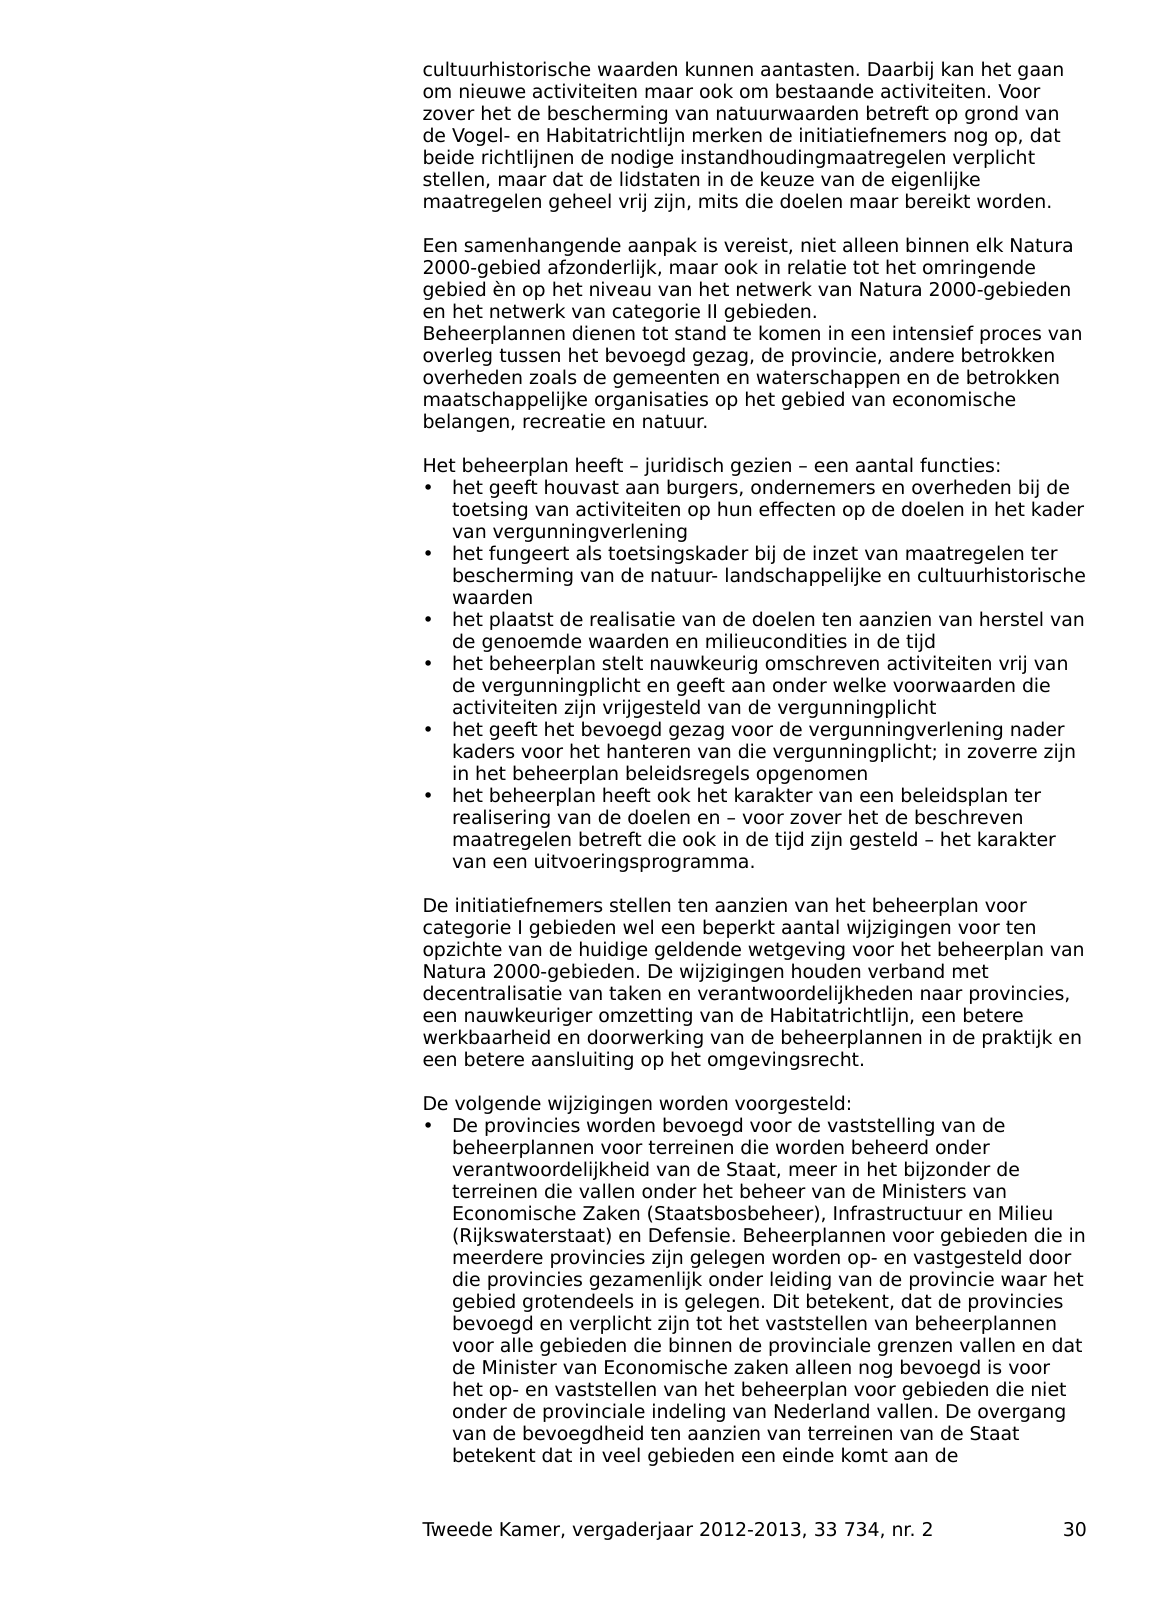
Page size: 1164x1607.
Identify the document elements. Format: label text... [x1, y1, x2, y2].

text Het beheerplan heeft – juridisch gezien – een aantal functies: [422, 455, 1087, 477]
text Een samenhangende aanpak is vereist, niet alleen binnen elk Natura 2000-gebied afzonderlijk, maar ook in relatie tot het omringende gebied èn op het niveau van het netwerk van Natura 2000-gebieden en het netwerk van categorie II gebieden. [422, 235, 1087, 323]
text • het beheerplan stelt nauwkeurig omschreven activiteiten vrij van de vergunningplicht en geeft aan onder welke voorwaarden die activiteiten zijn vrijgesteld van de vergunningplicht [422, 653, 1087, 719]
text • het geeft het bevoegd gezag voor de vergunningverlening nader kaders voor het hanteren van die vergunningplicht; in zoverre zijn in het beheerplan beleidsregels opgenomen [422, 719, 1087, 785]
text De initiatiefnemers stellen ten aanzien van het beheerplan voor categorie I gebieden wel een beperkt aantal wijzigingen voor ten opzichte van de huidige geldende wetgeving voor het beheerplan van Natura 2000-gebieden. De wijzigingen houden verband met decentralisatie van taken en verantwoordelijkheden naar provincies, een nauwkeuriger omzetting van de Habitatrichtlijn, een betere werkbaarheid en doorwerking van de beheerplannen in de praktijk en een betere aansluiting op het omgevingsrecht. [422, 895, 1087, 1071]
text • het beheerplan heeft ook het karakter van een beleidsplan ter realisering van de doelen en – voor zover het de beschreven maatregelen betreft die ook in de tijd zijn gesteld – het karakter van een uitvoeringsprogramma. [422, 785, 1087, 873]
text cultuurhistorische waarden kunnen aantasten. Daarbij kan het gaan om nieuwe activiteiten maar ook om bestaande activiteiten. Voor zover het de bescherming van natuurwaarden betreft op grond van de Vogel- en Habitatrichtlijn merken de initiatiefnemers nog op, dat beide richtlijnen de nodige instandhoudingmaatregelen verplicht stellen, maar dat de lidstaten in de keuze van de eigenlijke maatregelen geheel vrij zijn, mits die doelen maar bereikt worden. [422, 59, 1087, 213]
text De volgende wijzigingen worden voorgesteld: [422, 1093, 1087, 1115]
text • het geeft houvast aan burgers, ondernemers en overheden bij de toetsing van activiteiten op hun effecten op de doelen in het kader van vergunningverlening [422, 477, 1087, 543]
text • het plaatst de realisatie van de doelen ten aanzien van herstel van de genoemde waarden en milieucondities in de tijd [422, 609, 1087, 653]
text • het fungeert als toetsingskader bij de inzet van maatregelen ter bescherming van de natuur- landschappelijke en cultuurhistorische waarden [422, 543, 1087, 609]
text • De provincies worden bevoegd voor de vaststelling van de beheerplannen voor terreinen die worden beheerd onder verantwoordelijkheid van de Staat, meer in het bijzonder de terreinen die vallen onder het beheer van de Ministers van Economische Zaken (Staatsbosbeheer), Infrastructuur en Milieu (Rijkswaterstaat) en Defensie. Beheerplannen voor gebieden die in meerdere provincies zijn gelegen worden op- en vastgesteld door die provincies gezamenlijk onder leiding van de provincie waar het gebied grotendeels in is gelegen. Dit betekent, dat de provincies bevoegd en verplicht zijn tot het vaststellen van beheerplannen voor alle gebieden die binnen de provinciale grenzen vallen en dat de Minister van Economische zaken alleen nog bevoegd is voor het op- en vaststellen van het beheerplan voor gebieden die niet onder de provinciale indeling van Nederland vallen. De overgang van de bevoegdheid ten aanzien van terreinen van de Staat betekent dat in veel gebieden een einde komt aan de [422, 1115, 1087, 1467]
text Beheerplannen dienen tot stand te komen in een intensief proces van overleg tussen het bevoegd gezag, de provincie, andere betrokken overheden zoals de gemeenten en waterschappen en de betrokken maatschappelijke organisaties op het gebied van economische belangen, recreatie en natuur. [422, 323, 1087, 433]
